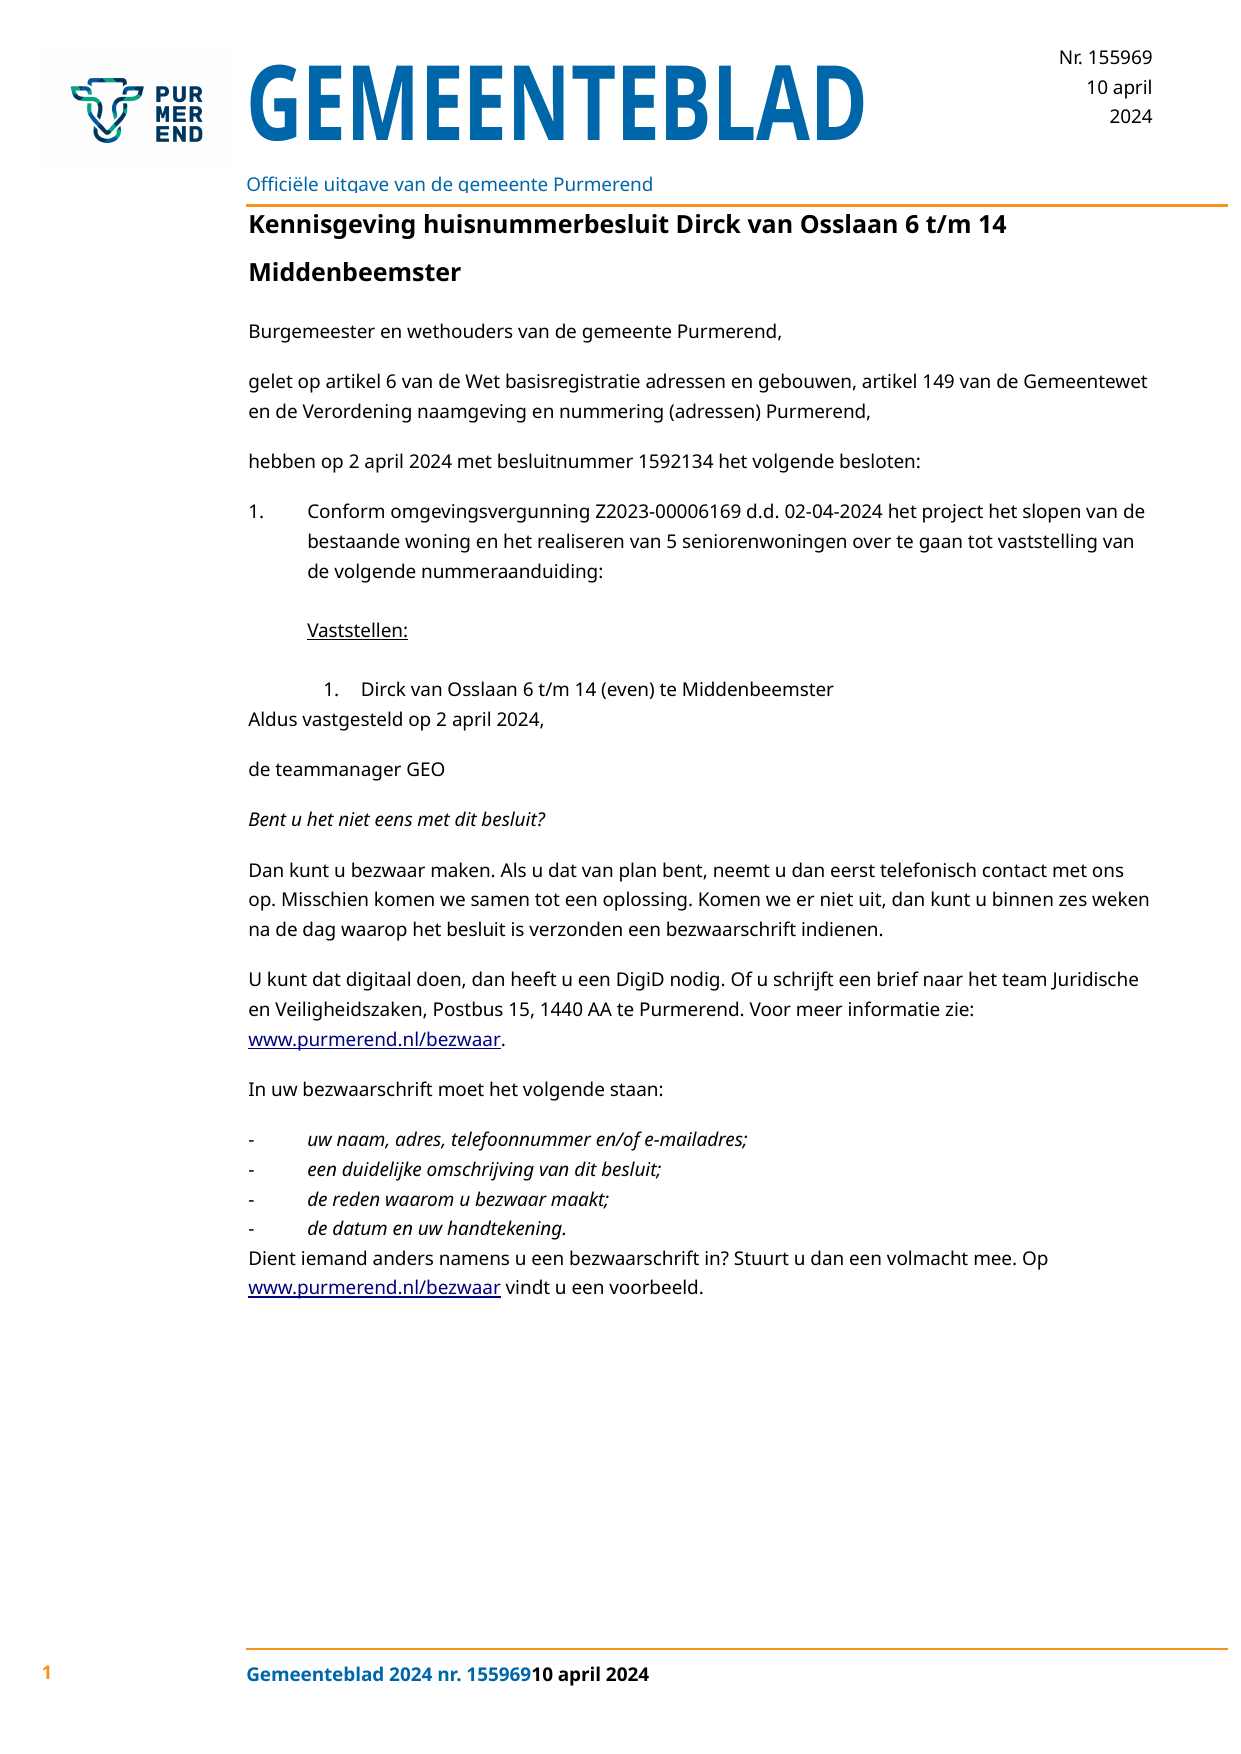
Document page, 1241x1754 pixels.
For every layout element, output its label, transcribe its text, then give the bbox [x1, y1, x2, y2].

picture [41, 47, 231, 172]
text Bent u het niet eens met dit besluit? [248, 807, 1152, 832]
text In uw bezwaarschrift moet het volgende staan: [248, 1076, 1152, 1102]
text Dient iemand anders namens u een bezwaarschrift in? Stuurt u dan een volmacht mee. Op www.purmerend.nl/bezwaar vindt u een voorbeeld. [248, 1245, 1152, 1300]
list de reden waarom u bezwaar maakt; [248, 1186, 1152, 1212]
text Kennisgeving huisnummerbesluit Dirck van Osslaan 6 t/m 14 Middenbeemster [248, 207, 1152, 288]
list uw naam, adres, telefoonnummer en/of e-mailadres; [248, 1127, 1152, 1152]
list de datum en uw handtekening. [248, 1215, 1152, 1241]
text Dan kunt u bezwaar maken. Als u dat van plan bent, neemt u dan eerst telefonisch contact met ons op. Misschien komen we samen tot een oplossing. Komen we er niet uit, dan kunt u binnen zes weken na de dag waarop het besluit is verzonden een bezwaarschrift indienen. [248, 857, 1152, 942]
text de teammanager GEO [248, 756, 1152, 782]
text Burgemeester en wethouders van de gemeente Purmerend, [248, 318, 1152, 344]
list Dirck van Osslaan 6 t/m 14 (even) te Middenbeemster [323, 676, 1152, 702]
list een duidelijke omschrijving van dit besluit; [248, 1156, 1152, 1182]
text gelet op artikel 6 van de Wet basisregistratie adressen en gebouwen, artikel 149 van de Gemeentewet en de Verordening naamgeving en nummering (adressen) Purmerend, [248, 368, 1152, 424]
list Conform omgevingsvergunning Z2023-00006169 d.d. 02-04-2024 het project het slopen van de bestaande woning en het realiseren van 5 seniorenwoningen over te gaan tot vaststelling van de volgende nummeraanduiding: [248, 499, 1152, 584]
text U kunt dat digitaal doen, dan heeft u een DigiD nodig. Of u schrijft een brief naar het team Juridische en Veiligheidszaken, Postbus 15, 1440 AA te Purmerend. Voor meer informatie zie: www.purmerend.nl/bezwaar. [248, 967, 1152, 1052]
text Aldus vastgesteld op 2 april 2024, [248, 706, 1152, 732]
list Vaststellen: [248, 617, 1152, 643]
text hebben op 2 april 2024 met besluitnummer 1592134 het volgende besloten: [248, 448, 1152, 474]
